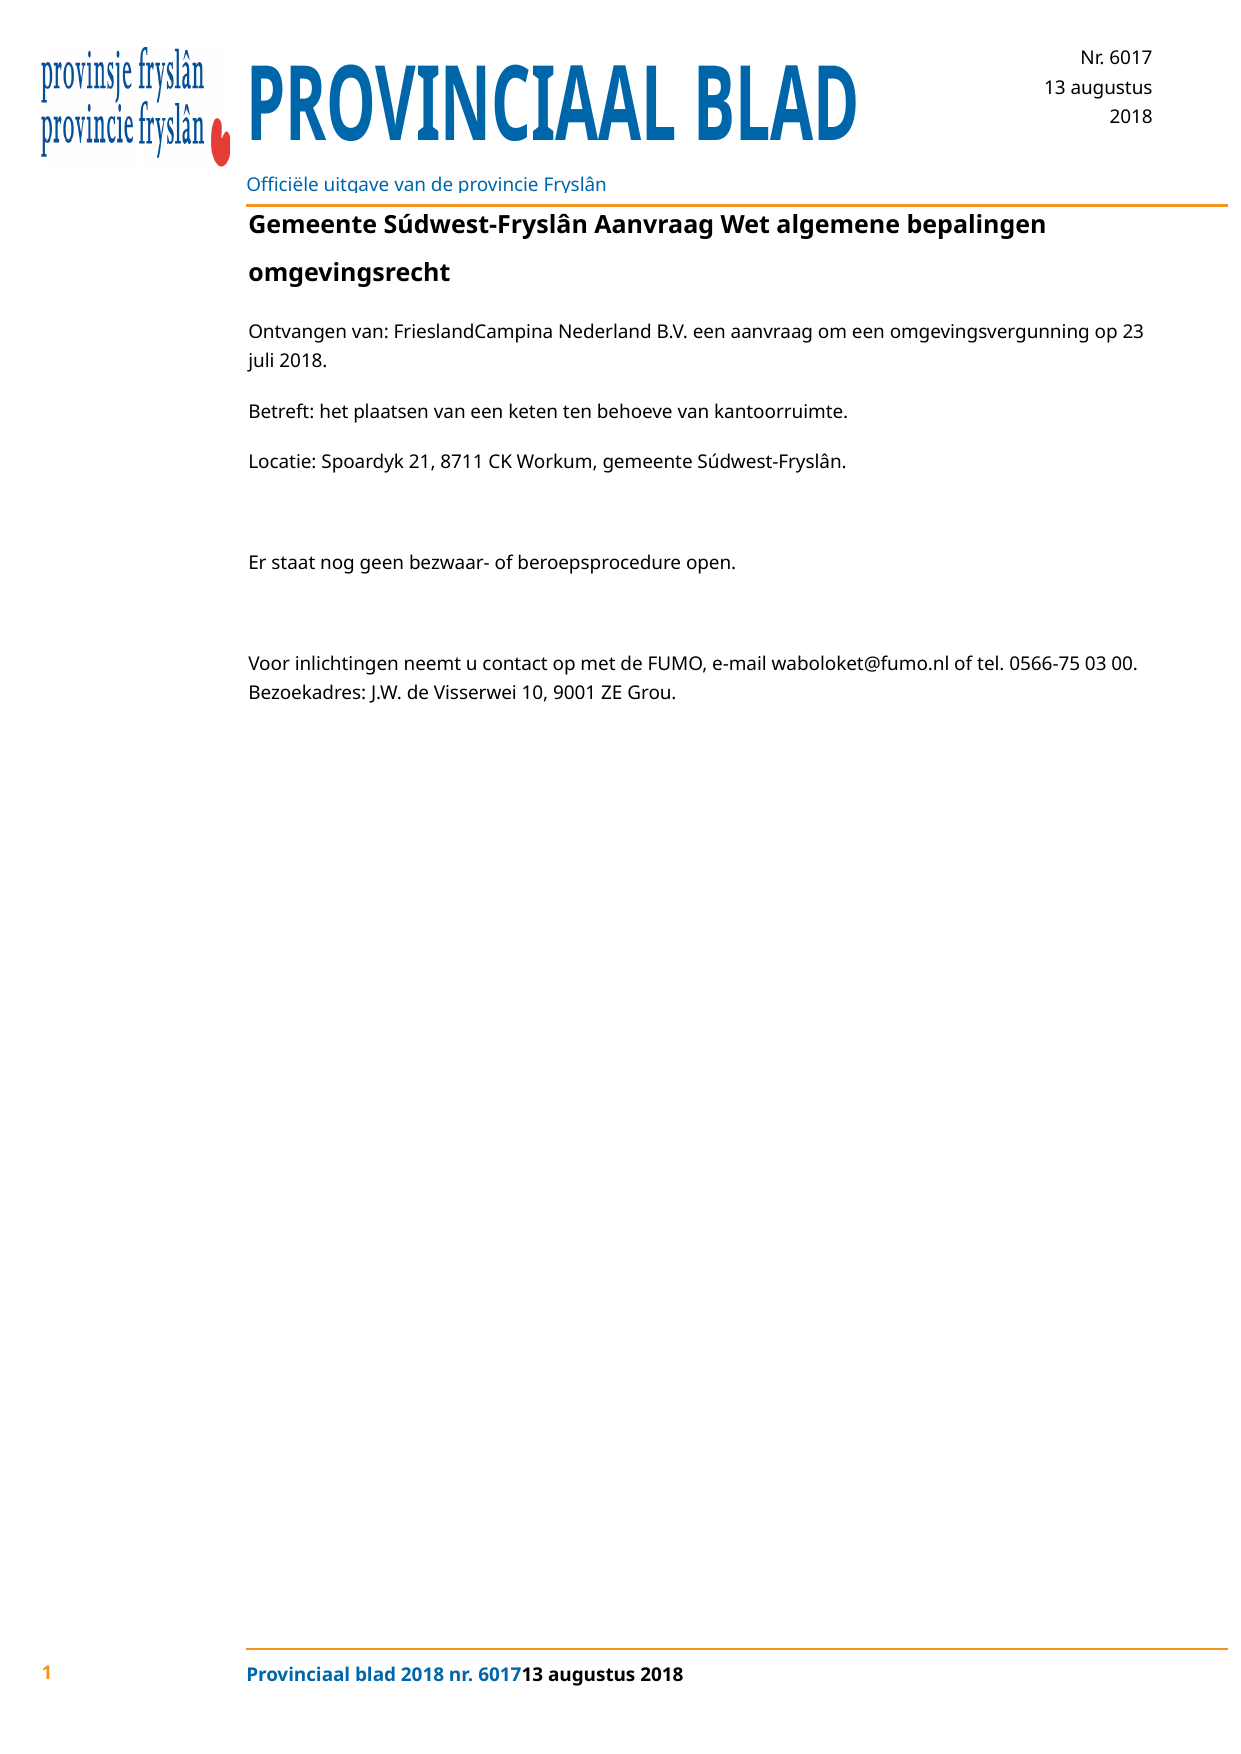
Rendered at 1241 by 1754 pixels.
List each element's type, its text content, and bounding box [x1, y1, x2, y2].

text Ontvangen van: FrieslandCampina Nederland B.V. een aanvraag om een omgevingsvergunning op 23 juli 2018. [248, 318, 1152, 373]
text Er staat nog geen bezwaar- of beroepsprocedure open. [248, 549, 1152, 575]
picture [41, 47, 231, 172]
text Betreft: het plaatsen van een keten ten behoeve van kantoorruimte. [248, 398, 1152, 424]
text Gemeente Súdwest-Fryslân Aanvraag Wet algemene bepalingen omgevingsrecht [248, 207, 1152, 288]
text Locatie: Spoardyk 21, 8711 CK Workum, gemeente Súdwest-Fryslân. [248, 448, 1152, 474]
text Voor inlichtingen neemt u contact op met de FUMO, e-mail waboloket@fumo.nl of tel. 0566-75 03 00. Bezoekadres: J.W. de Visserwei 10, 9001 ZE Grou. [248, 650, 1152, 705]
